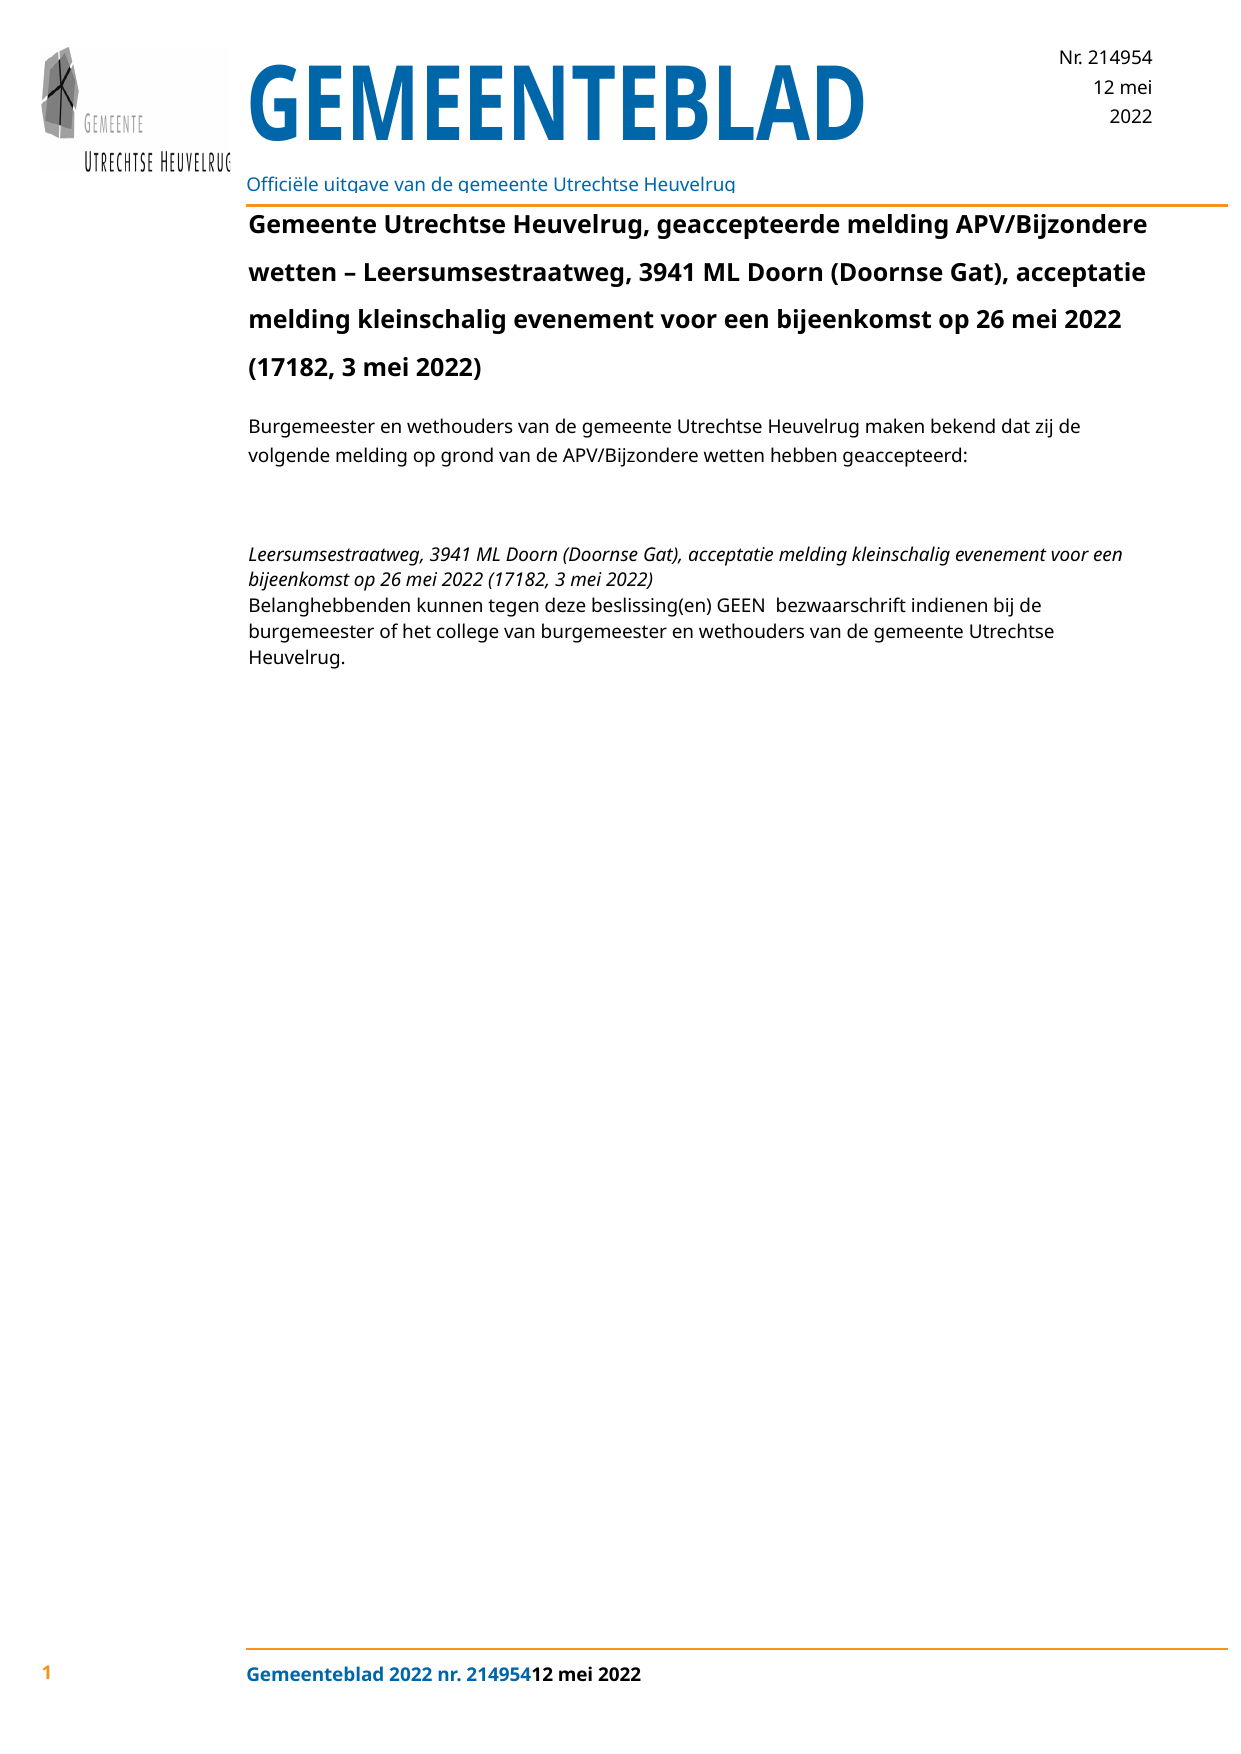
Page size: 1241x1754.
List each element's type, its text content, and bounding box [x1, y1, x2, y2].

text Leersumsestraatweg, 3941 ML Doorn (Doornse Gat), acceptatie melding kleinschalig evenement voor een bijeenkomst op 26 mei 2022 (17182, 3 mei 2022) [248, 541, 1152, 592]
text Belanghebbenden kunnen tegen deze beslissing(en) GEEN bezwaarschrift indienen bij de burgemeester of het college van burgemeester en wethouders van de gemeente Utrechtse Heuvelrug. [248, 592, 1152, 669]
text Gemeente Utrechtse Heuvelrug, geaccepteerde melding APV/Bijzondere wetten – Leersumsestraatweg, 3941 ML Doorn (Doornse Gat), acceptatie melding kleinschalig evenement voor een bijeenkomst op 26 mei 2022 (17182, 3 mei 2022) [248, 207, 1152, 384]
picture [41, 47, 231, 172]
text Burgemeester en wethouders van de gemeente Utrechtse Heuvelrug maken bekend dat zij de volgende melding op grond van de APV/Bijzondere wetten hebben geaccepteerd: [248, 413, 1152, 468]
